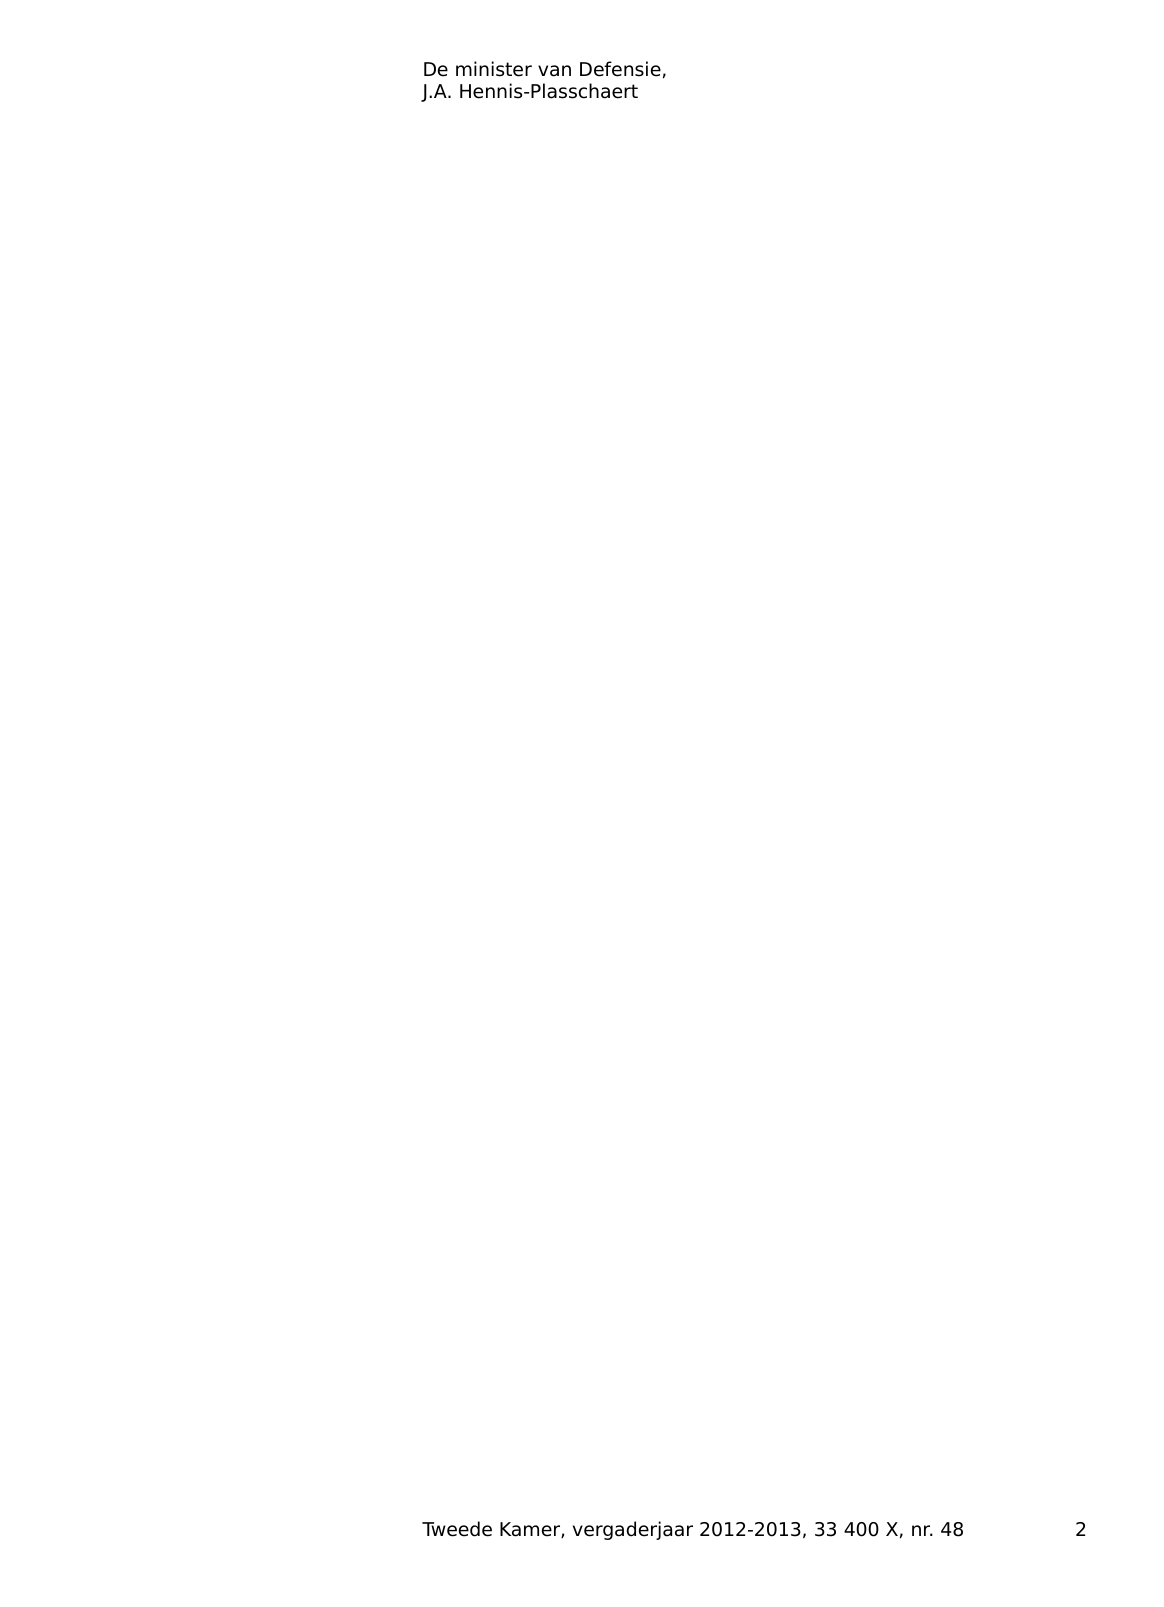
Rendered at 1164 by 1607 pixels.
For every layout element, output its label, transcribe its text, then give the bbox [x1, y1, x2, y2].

text De minister van Defensie, J.A. Hennis-Plasschaert [422, 59, 1087, 103]
